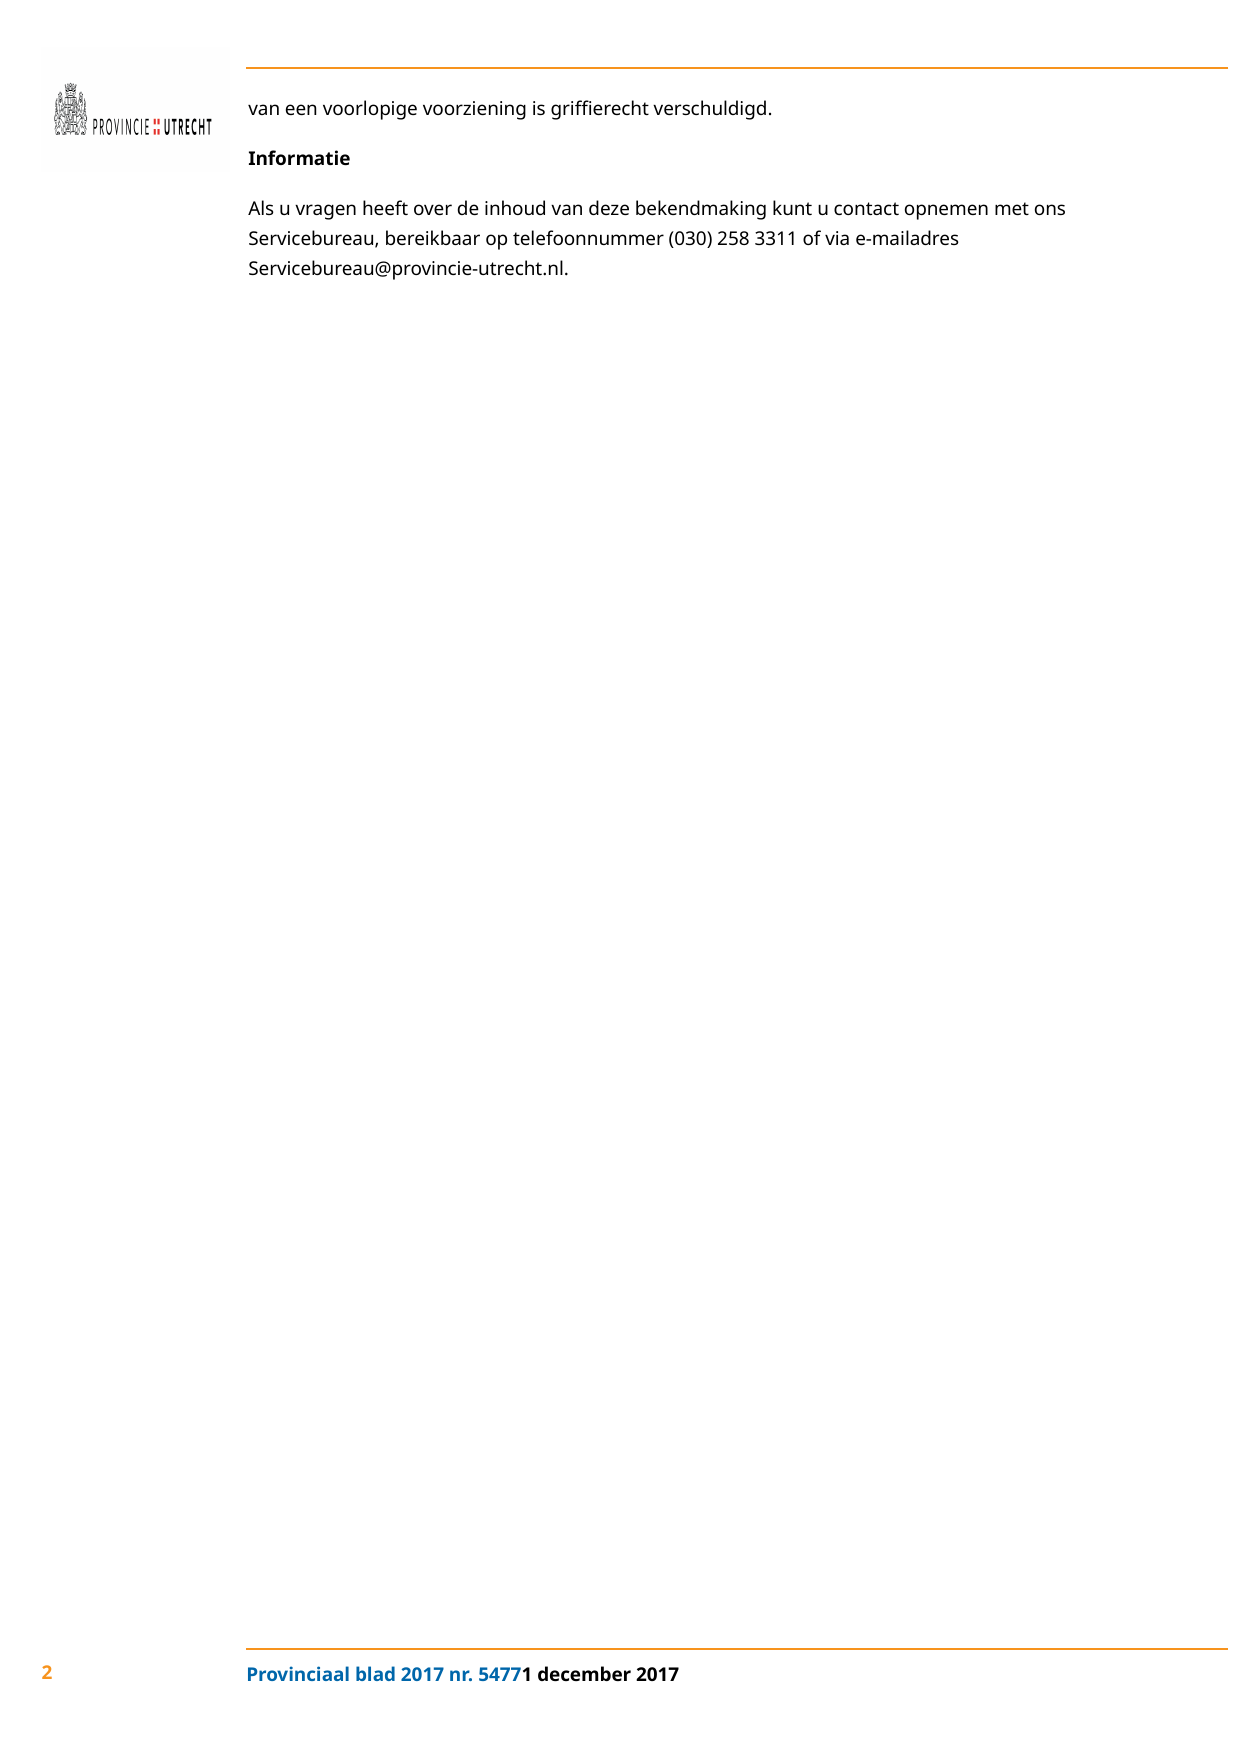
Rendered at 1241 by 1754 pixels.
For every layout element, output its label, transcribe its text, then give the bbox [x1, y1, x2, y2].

text van een voorlopige voorziening is griffierecht verschuldigd. [248, 95, 1152, 121]
text Informatie [248, 145, 1152, 171]
text Als u vragen heeft over de inhoud van deze bekendmaking kunt u contact opnemen met ons Servicebureau, bereikbaar op telefoonnummer (030) 258 3311 of via e-mailadres Servicebureau@provincie-utrecht.nl. [248, 196, 1152, 281]
picture [41, 47, 231, 172]
